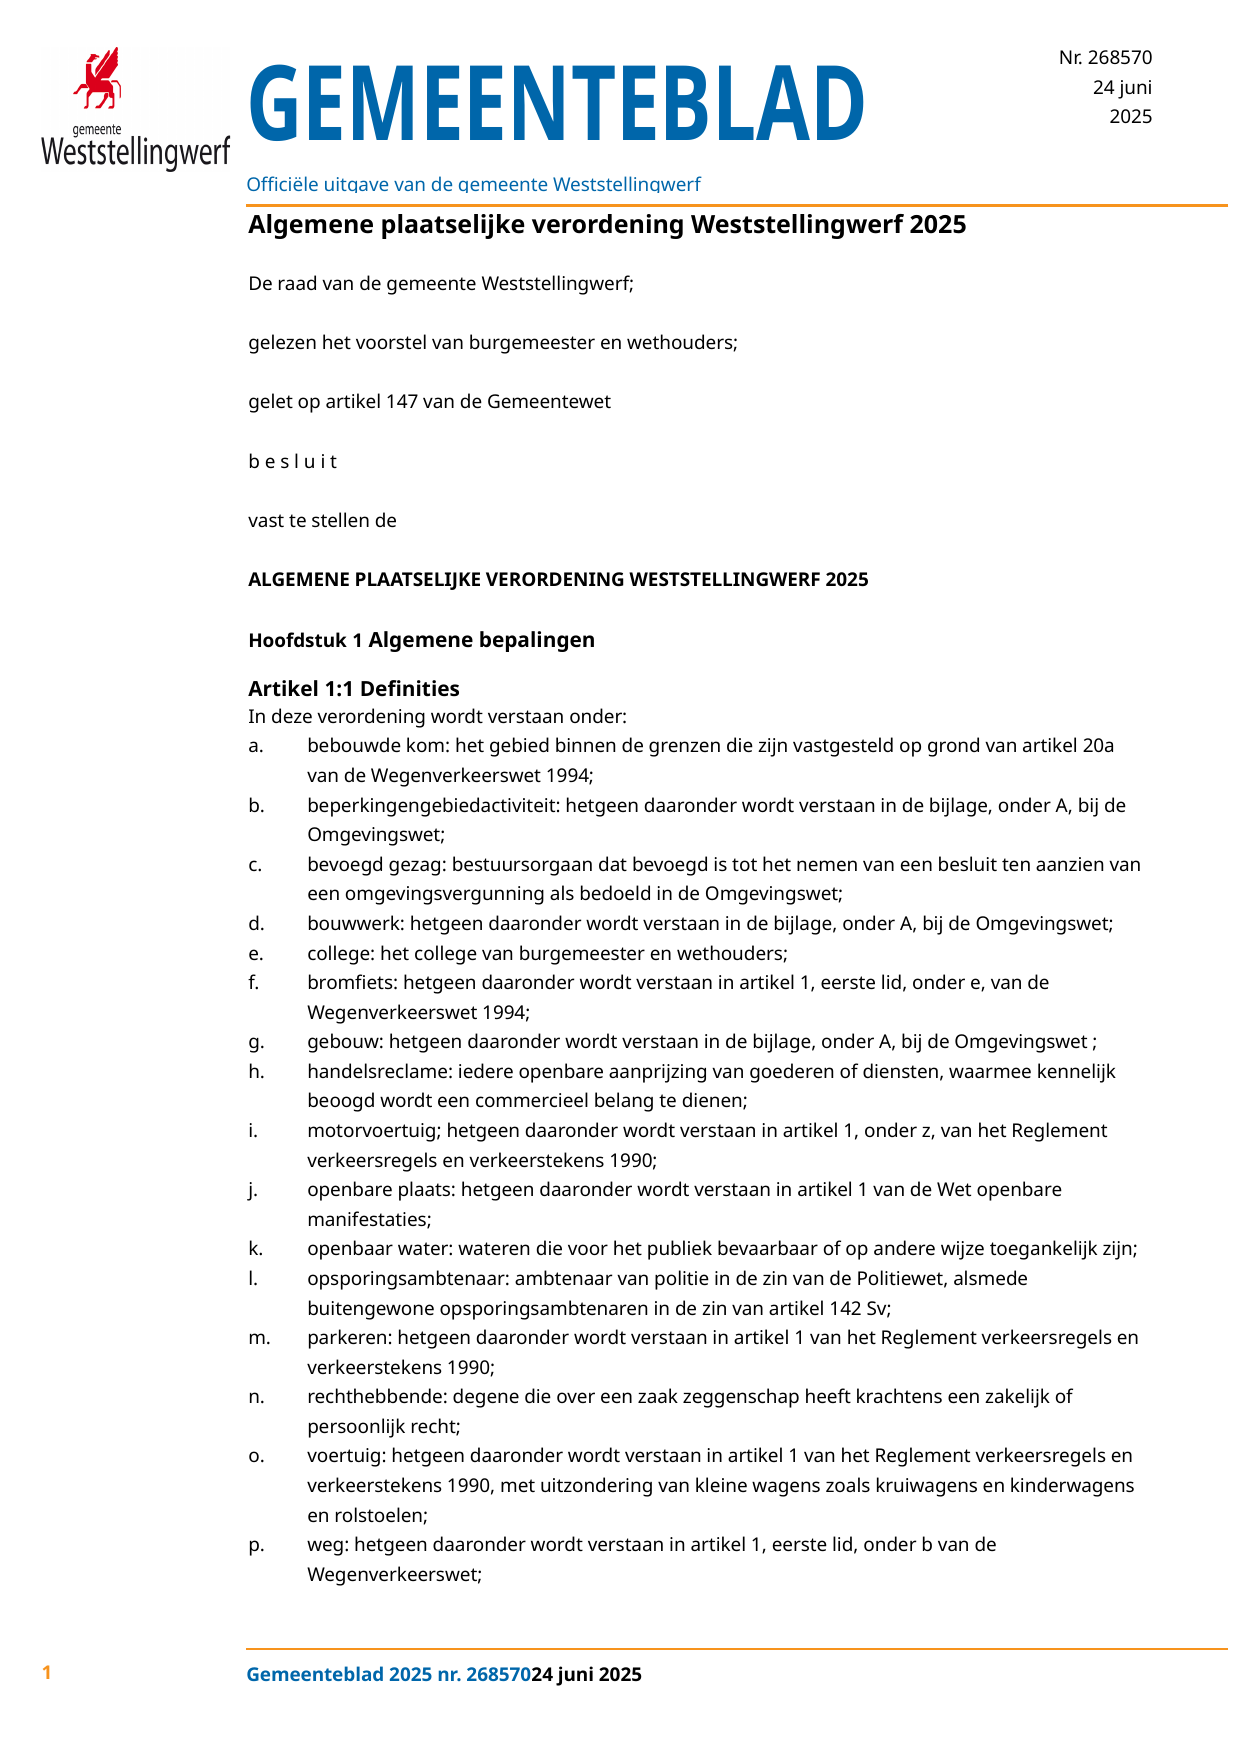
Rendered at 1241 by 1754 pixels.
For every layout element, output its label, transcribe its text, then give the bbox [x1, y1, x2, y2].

list opsporingsambtenaar: ambtenaar van politie in de zin van de Politiewet, alsmede buitengewone opsporingsambtenaren in de zin van artikel 142 Sv; [248, 1265, 1152, 1320]
list college: het college van burgemeester en wethouders; [248, 940, 1152, 965]
text Artikel 1:1 Definities [248, 674, 1152, 703]
text gelet op artikel 147 van de Gemeentewet [248, 389, 1152, 414]
text De raad van de gemeente Weststellingwerf; [248, 270, 1152, 296]
text Algemene plaatselijke verordening Weststellingwerf 2025 [248, 207, 1152, 241]
text In deze verordening wordt verstaan onder: [248, 703, 1152, 729]
list bebouwde kom: het gebied binnen de grenzen die zijn vastgesteld op grond van artikel 20a van de Wegenverkeerswet 1994; [248, 733, 1152, 788]
list bevoegd gezag: bestuursorgaan dat bevoegd is tot het nemen van een besluit ten aanzien van een omgevingsvergunning als bedoeld in de Omgevingswet; [248, 851, 1152, 906]
list openbaar water: wateren die voor het publiek bevaarbaar of op andere wijze toegankelijk zijn; [248, 1236, 1152, 1261]
text vast te stellen de [248, 507, 1152, 533]
text b e s l u i t [248, 448, 1152, 473]
list beperkingengebiedactiviteit: hetgeen daaronder wordt verstaan in de bijlage, onder A, bij de Omgevingswet; [248, 792, 1152, 847]
list gebouw: hetgeen daaronder wordt verstaan in de bijlage, onder A, bij de Omgevingswet ; [248, 1028, 1152, 1054]
picture [41, 47, 231, 172]
text Hoofdstuk 1 Algemene bepalingen [248, 625, 1152, 654]
list motorvoertuig; hetgeen daaronder wordt verstaan in artikel 1, onder z, van het Reglement verkeersregels en verkeerstekens 1990; [248, 1117, 1152, 1172]
list bromfiets: hetgeen daaronder wordt verstaan in artikel 1, eerste lid, onder e, van de Wegenverkeerswet 1994; [248, 969, 1152, 1024]
text ALGEMENE PLAATSELIJKE VERORDENING WESTSTELLINGWERF 2025 [248, 566, 1152, 592]
list bouwwerk: hetgeen daaronder wordt verstaan in de bijlage, onder A, bij de Omgevingswet; [248, 910, 1152, 936]
list handelsreclame: iedere openbare aanprijzing van goederen of diensten, waarmee kennelijk beoogd wordt een commercieel belang te dienen; [248, 1058, 1152, 1113]
list voertuig: hetgeen daaronder wordt verstaan in artikel 1 van het Reglement verkeersregels en verkeerstekens 1990, met uitzondering van kleine wagens zoals kruiwagens en kinderwagens en rolstoelen; [248, 1443, 1152, 1527]
list weg: hetgeen daaronder wordt verstaan in artikel 1, eerste lid, onder b van de Wegenverkeerswet; [248, 1531, 1152, 1587]
list parkeren: hetgeen daaronder wordt verstaan in artikel 1 van het Reglement verkeersregels en verkeerstekens 1990; [248, 1324, 1152, 1379]
list rechthebbende: degene die over een zaak zeggenschap heeft krachtens een zakelijk of persoonlijk recht; [248, 1383, 1152, 1439]
text gelezen het voorstel van burgemeester en wethouders; [248, 329, 1152, 355]
list openbare plaats: hetgeen daaronder wordt verstaan in artikel 1 van de Wet openbare manifestaties; [248, 1176, 1152, 1232]
